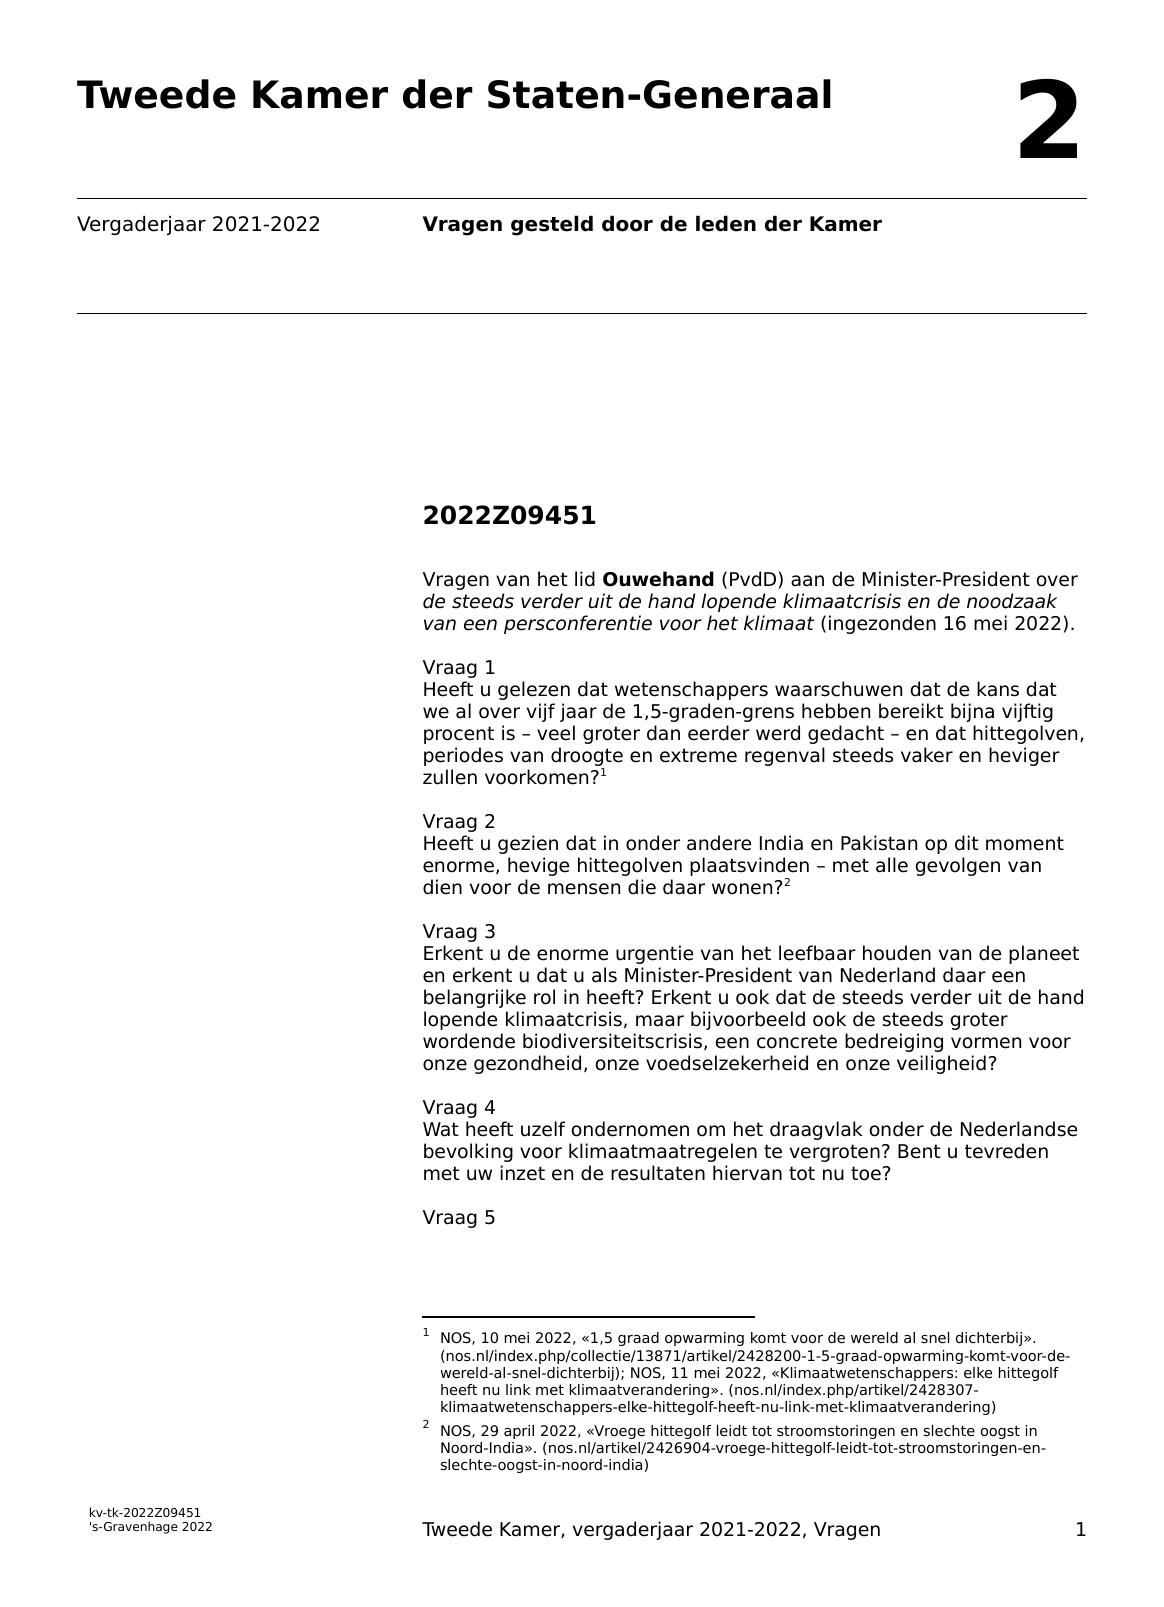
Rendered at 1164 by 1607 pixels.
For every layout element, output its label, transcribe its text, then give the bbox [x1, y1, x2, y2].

text Heeft u gelezen dat wetenschappers waarschuwen dat de kans dat we al over vijf jaar de 1,5-graden-grens hebben bereikt bijna vijftig procent is – veel groter dan eerder werd gedacht – en dat hittegolven, periodes van droogte en extreme regenval steeds vaker en heviger zullen voorkomen? [422, 679, 1087, 789]
text 2022Z09451 [422, 501, 1087, 531]
table_cell Vergaderjaar 2021-2022 [77, 199, 422, 313]
table_cell Vragen gesteld door de leden der Kamer [422, 199, 1087, 313]
text Wat heeft uzelf ondernomen om het draagvlak onder de Nederlandse bevolking voor klimaatmaatregelen te vergroten? Bent u tevreden met uw inzet en de resultaten hiervan tot nu toe? [422, 1119, 1087, 1185]
text Vraag 2 [422, 811, 1087, 833]
table_header 2 [886, 59, 1087, 198]
text Vraag 1 [422, 657, 1087, 679]
text Vragen van het lid Ouwehand (PvdD) aan de Minister-President over de steeds verder uit de hand lopende klimaatcrisis en de noodzaak van een persconferentie voor het klimaat (ingezonden 16 mei 2022). [422, 569, 1087, 635]
text Erkent u de enorme urgentie van het leefbaar houden van de planeet en erkent u dat u als Minister-President van Nederland daar een belangrijke rol in heeft? Erkent u ook dat de steeds verder uit de hand lopende klimaatcrisis, maar bijvoorbeeld ook de steeds groter wordende biodiversiteitscrisis, een concrete bedreiging vormen voor onze gezondheid, onze voedselzekerheid en onze veiligheid? [422, 943, 1087, 1075]
table_header Tweede Kamer der Staten-Generaal [77, 59, 886, 198]
text Heeft u gezien dat in onder andere India en Pakistan op dit moment enorme, hevige hittegolven plaatsvinden – met alle gevolgen van dien voor de mensen die daar wonen? [422, 833, 1087, 899]
text Vraag 3 [422, 921, 1087, 943]
text Vraag 4 [422, 1097, 1087, 1119]
text Vraag 5 [422, 1207, 1087, 1229]
text NOS, 29 april 2022, «Vroege hittegolf leidt tot stroomstoringen en slechte oogst in Noord-India». (nos.nl/artikel/2426904-vroege-hittegolf-leidt-tot-stroomstoringen-en-slechte-oogst-in-noord-india) [422, 1418, 1087, 1474]
text 's-Gravenhage 2022 [88, 1520, 323, 1534]
text kv-tk-2022Z09451 [88, 1506, 323, 1520]
text NOS, 10 mei 2022, «1,5 graad opwarming komt voor de wereld al snel dichterbij». (nos.nl/index.php/collectie/13871/artikel/2428200-1-5-graad-opwarming-komt-voor-de-wereld-al-snel-dichterbij); NOS, 11 mei 2022, «Klimaatwetenschappers: elke hittegolf heeft nu link met klimaatverandering». (nos.nl/index.php/artikel/2428307-klimaatwetenschappers-elke-hittegolf-heeft-nu-link-met-klimaatverandering) [422, 1326, 1087, 1416]
